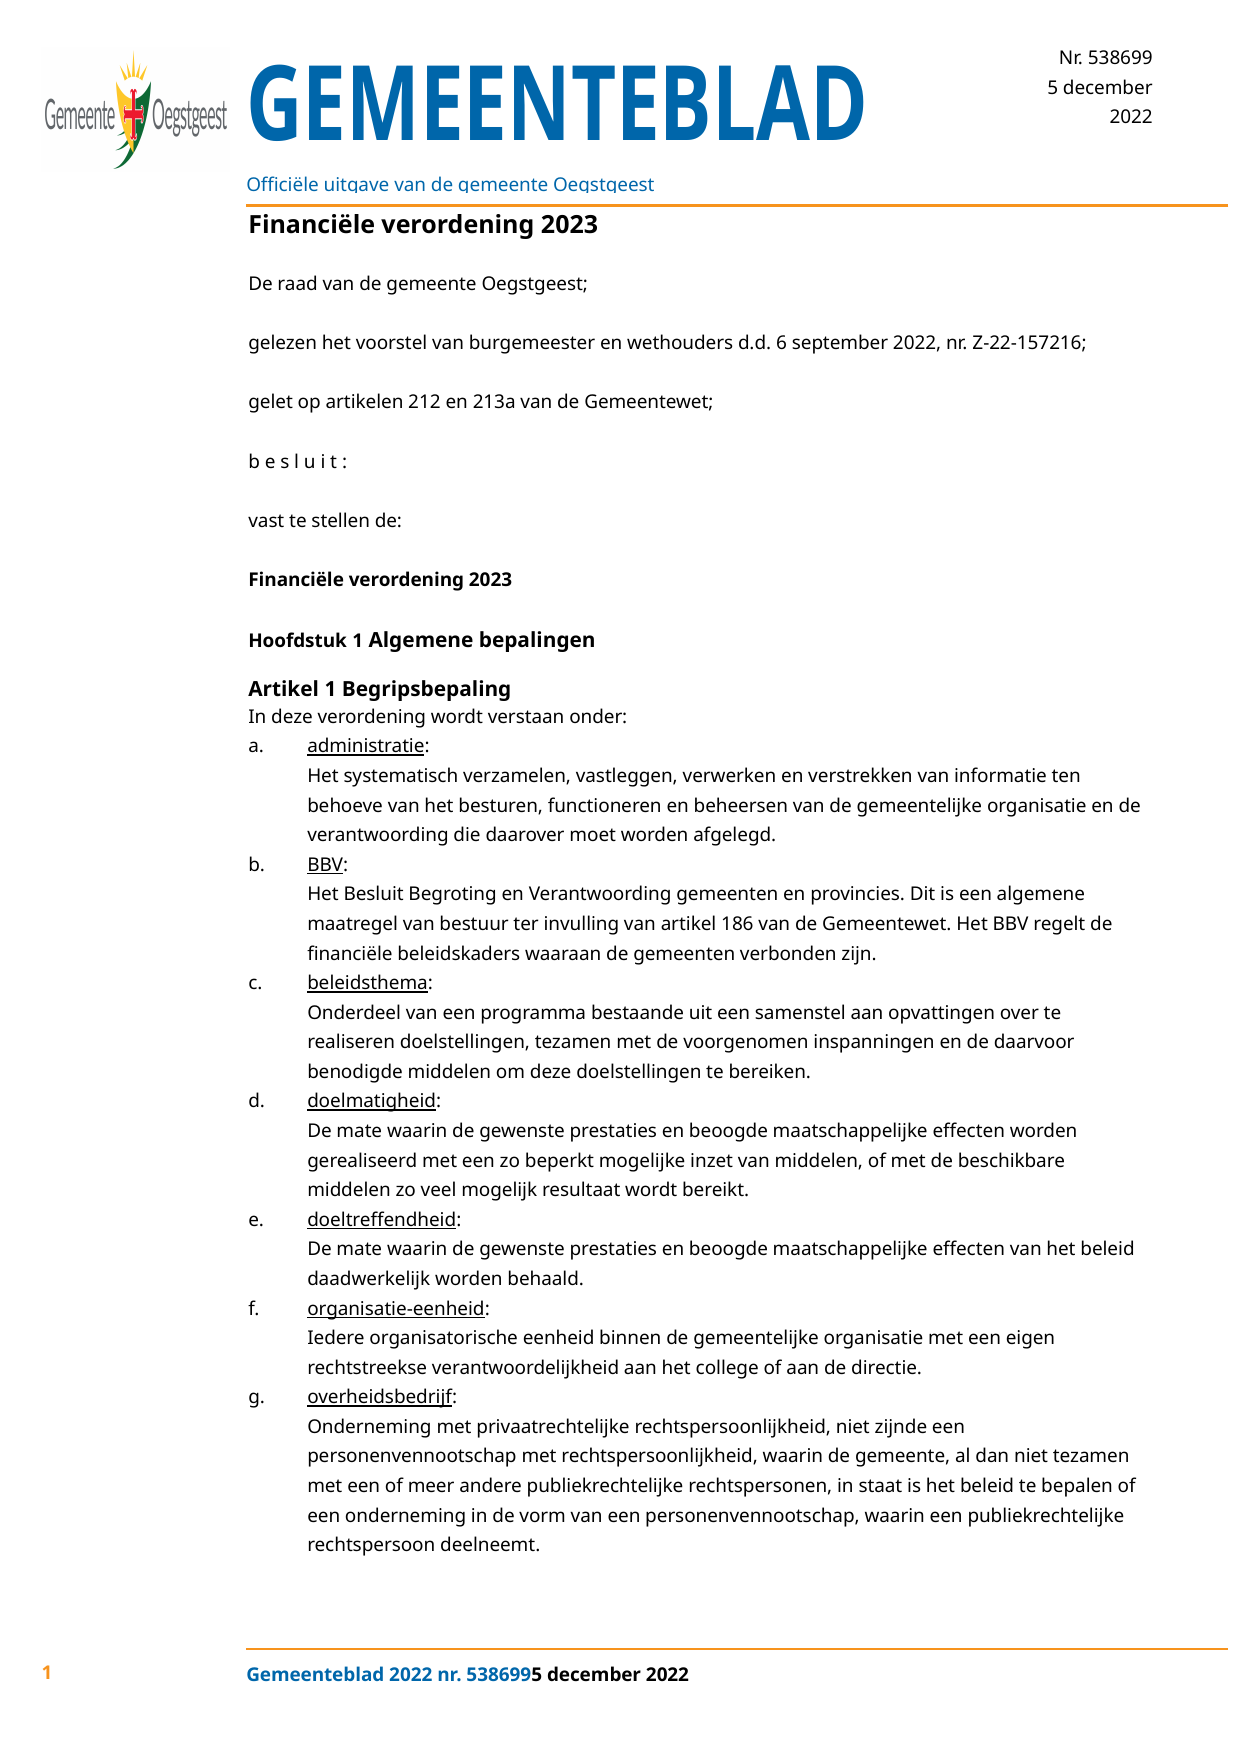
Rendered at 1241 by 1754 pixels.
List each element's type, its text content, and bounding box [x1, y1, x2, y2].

list doelmatigheid: [248, 1088, 1152, 1113]
text gelet op artikelen 212 en 213a van de Gemeentewet; [248, 389, 1152, 414]
list doeltreffendheid: [248, 1206, 1152, 1232]
list organisatie-eenheid: [248, 1295, 1152, 1320]
list overheidsbedrijf: [248, 1383, 1152, 1409]
text vast te stellen de: [248, 507, 1152, 533]
list Het Besluit Begroting en Verantwoording gemeenten en provincies. Dit is een algemene maatregel van bestuur ter invulling van artikel 186 van de Gemeentewet. Het BBV regelt de financiële beleidskaders waaraan de gemeenten verbonden zijn. [248, 881, 1152, 965]
picture [41, 47, 231, 172]
list administratie: [248, 733, 1152, 758]
text b e s l u i t : [248, 448, 1152, 473]
text gelezen het voorstel van burgemeester en wethouders d.d. 6 september 2022, nr. Z-22-157216; [248, 329, 1152, 355]
list Onderneming met privaatrechtelijke rechtspersoonlijkheid, niet zijnde een personenvennootschap met rechtspersoonlijkheid, waarin de gemeente, al dan niet tezamen met een of meer andere publiekrechtelijke rechtspersonen, in staat is het beleid te bepalen of een onderneming in de vorm van een personenvennootschap, waarin een publiekrechtelijke rechtspersoon deelneemt. [248, 1413, 1152, 1557]
text Hoofdstuk 1 Algemene bepalingen [248, 625, 1152, 654]
list Iedere organisatorische eenheid binnen de gemeentelijke organisatie met een eigen rechtstreekse verantwoordelijkheid aan het college of aan de directie. [248, 1324, 1152, 1379]
text Artikel 1 Begripsbepaling [248, 674, 1152, 703]
text In deze verordening wordt verstaan onder: [248, 703, 1152, 729]
list De mate waarin de gewenste prestaties en beoogde maatschappelijke effecten worden gerealiseerd met een zo beperkt mogelijke inzet van middelen, of met de beschikbare middelen zo veel mogelijk resultaat wordt bereikt. [248, 1117, 1152, 1202]
list De mate waarin de gewenste prestaties en beoogde maatschappelijke effecten van het beleid daadwerkelijk worden behaald. [248, 1236, 1152, 1291]
list Onderdeel van een programma bestaande uit een samenstel aan opvattingen over te realiseren doelstellingen, tezamen met de voorgenomen inspanningen en de daarvoor benodigde middelen om deze doelstellingen te bereiken. [248, 999, 1152, 1084]
list Het systematisch verzamelen, vastleggen, verwerken en verstrekken van informatie ten behoeve van het besturen, functioneren en beheersen van de gemeentelijke organisatie en de verantwoording die daarover moet worden afgelegd. [248, 762, 1152, 847]
text Financiële verordening 2023 [248, 566, 1152, 592]
text Financiële verordening 2023 [248, 207, 1152, 241]
text De raad van de gemeente Oegstgeest; [248, 270, 1152, 296]
list BBV: [248, 851, 1152, 877]
list beleidsthema: [248, 969, 1152, 995]
